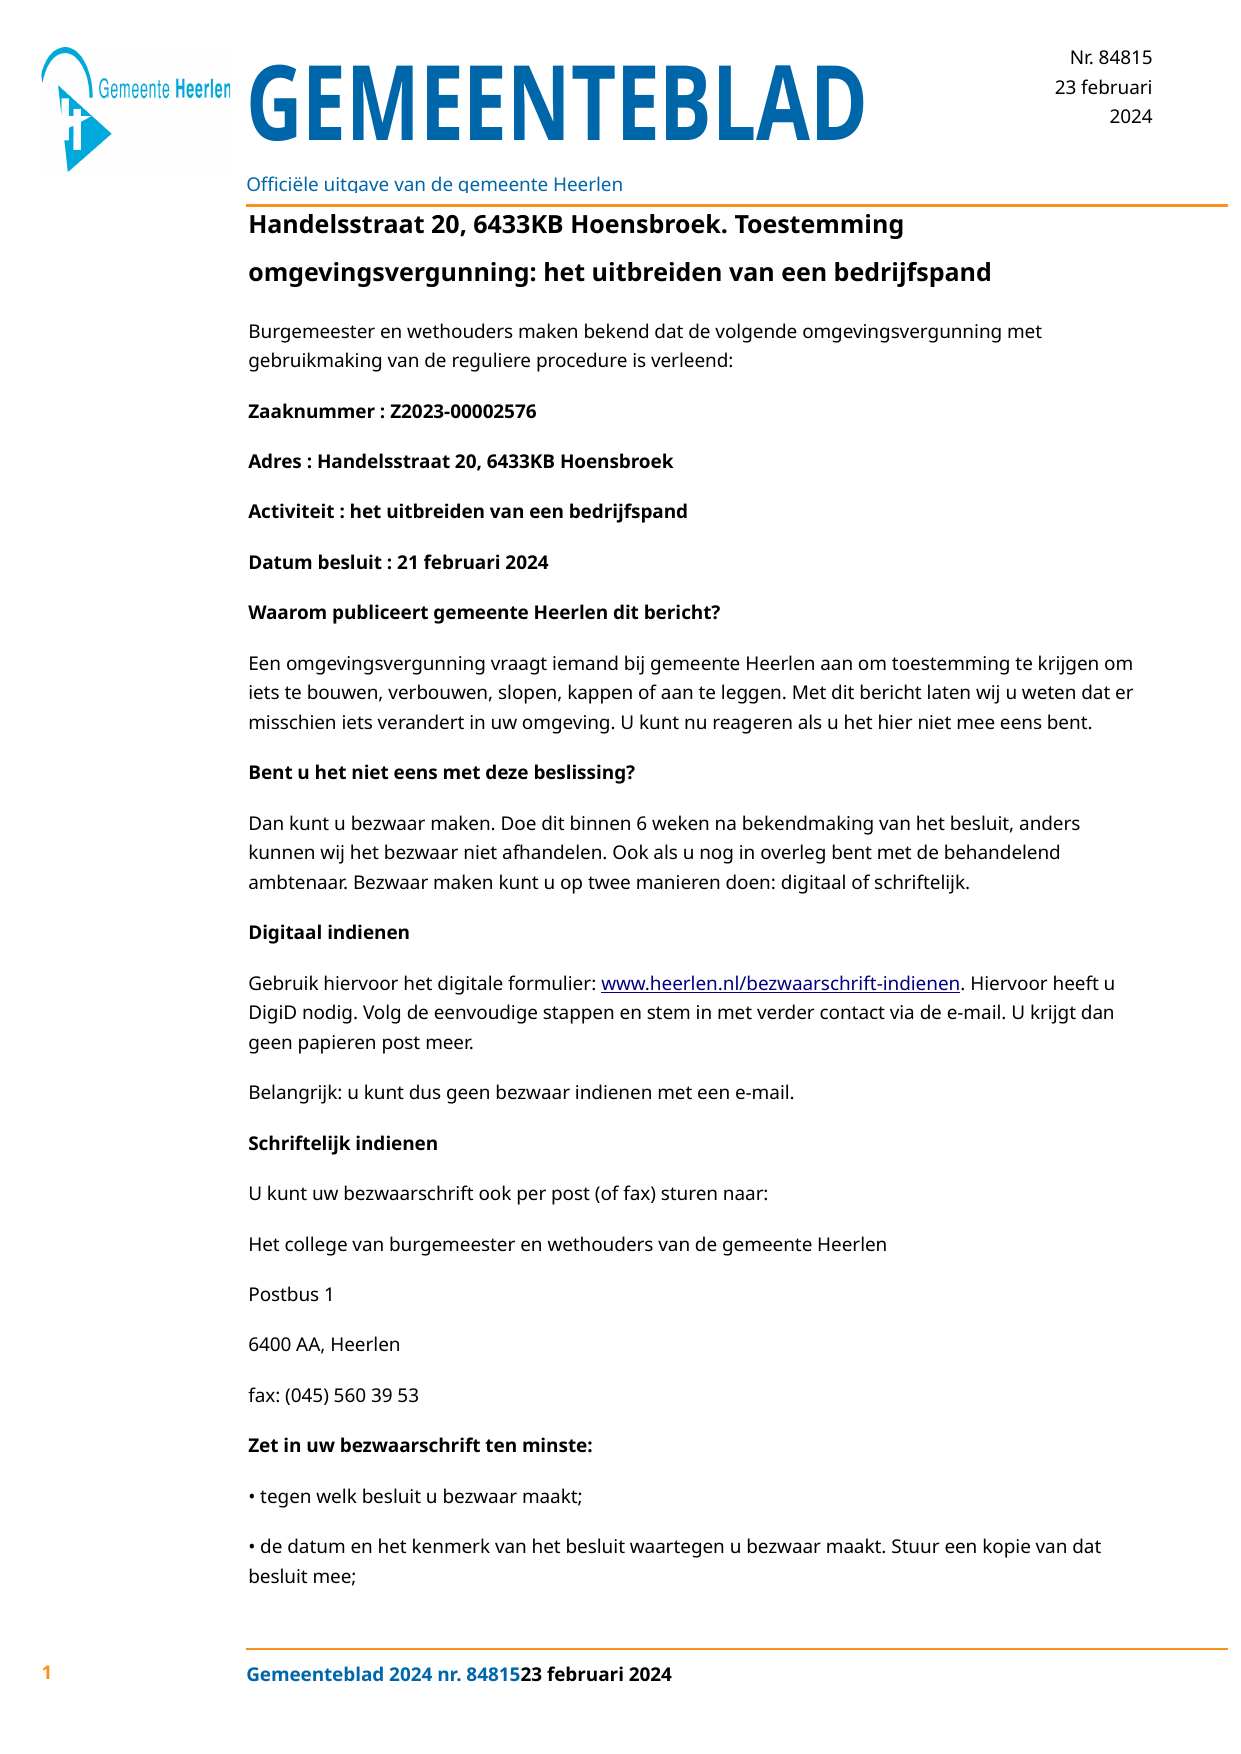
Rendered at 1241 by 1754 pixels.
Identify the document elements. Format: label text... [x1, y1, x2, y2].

picture [41, 47, 59, 70]
text Adres : Handelsstraat 20, 6433KB Hoensbroek [248, 448, 1152, 474]
text fax: (045) 560 39 53 [248, 1382, 1152, 1408]
text Datum besluit : 21 februari 2024 [248, 549, 1152, 575]
text Zaaknummer : Z2023-00002576 [248, 398, 1152, 424]
text Burgemeester en wethouders maken bekend dat de volgende omgevingsvergunning met gebruikmaking van de reguliere procedure is verleend: [248, 318, 1152, 373]
text Postbus 1 [248, 1281, 1152, 1307]
text Handelsstraat 20, 6433KB Hoensbroek. Toestemming omgevingsvergunning: het uitbreiden van een bedrijfspand [248, 207, 1152, 288]
text Digitaal indienen [248, 919, 1152, 945]
text Een omgevingsvergunning vraagt iemand bij gemeente Heerlen aan om toestemming te krijgen om iets te bouwen, verbouwen, slopen, kappen of aan te leggen. Met dit bericht laten wij u weten dat er misschien iets verandert in uw omgeving. U kunt nu reageren als u het hier niet mee eens bent. [248, 650, 1152, 735]
text Dan kunt u bezwaar maken. Doe dit binnen 6 weken na bekendmaking van het besluit, anders kunnen wij het bezwaar niet afhandelen. Ook als u nog in overleg bent met de behandelend ambtenaar. Bezwaar maken kunt u op twee manieren doen: digitaal of schriftelijk. [248, 810, 1152, 895]
text Schriftelijk indienen [248, 1130, 1152, 1156]
text Het college van burgemeester en wethouders van de gemeente Heerlen [248, 1231, 1152, 1257]
text Zet in uw bezwaarschrift ten minste: [248, 1432, 1152, 1458]
picture [41, 47, 231, 172]
text Gebruik hiervoor het digitale formulier: www.heerlen.nl/bezwaarschrift-indienen. Hiervoor heeft u DigiD nodig. Volg de eenvoudige stappen en stem in met verder contact via de e-mail. U krijgt dan geen papieren post meer. [248, 970, 1152, 1055]
text • de datum en het kenmerk van het besluit waartegen u bezwaar maakt. Stuur een kopie van dat besluit mee; [248, 1533, 1152, 1589]
text Bent u het niet eens met deze beslissing? [248, 759, 1152, 785]
text Activiteit : het uitbreiden van een bedrijfspand [248, 499, 1152, 524]
text Belangrijk: u kunt dus geen bezwaar indienen met een e-mail. [248, 1079, 1152, 1105]
text Waarom publiceert gemeente Heerlen dit bericht? [248, 599, 1152, 625]
text 6400 AA, Heerlen [248, 1332, 1152, 1357]
text U kunt uw bezwaarschrift ook per post (of fax) sturen naar: [248, 1180, 1152, 1206]
text • tegen welk besluit u bezwaar maakt; [248, 1483, 1152, 1509]
